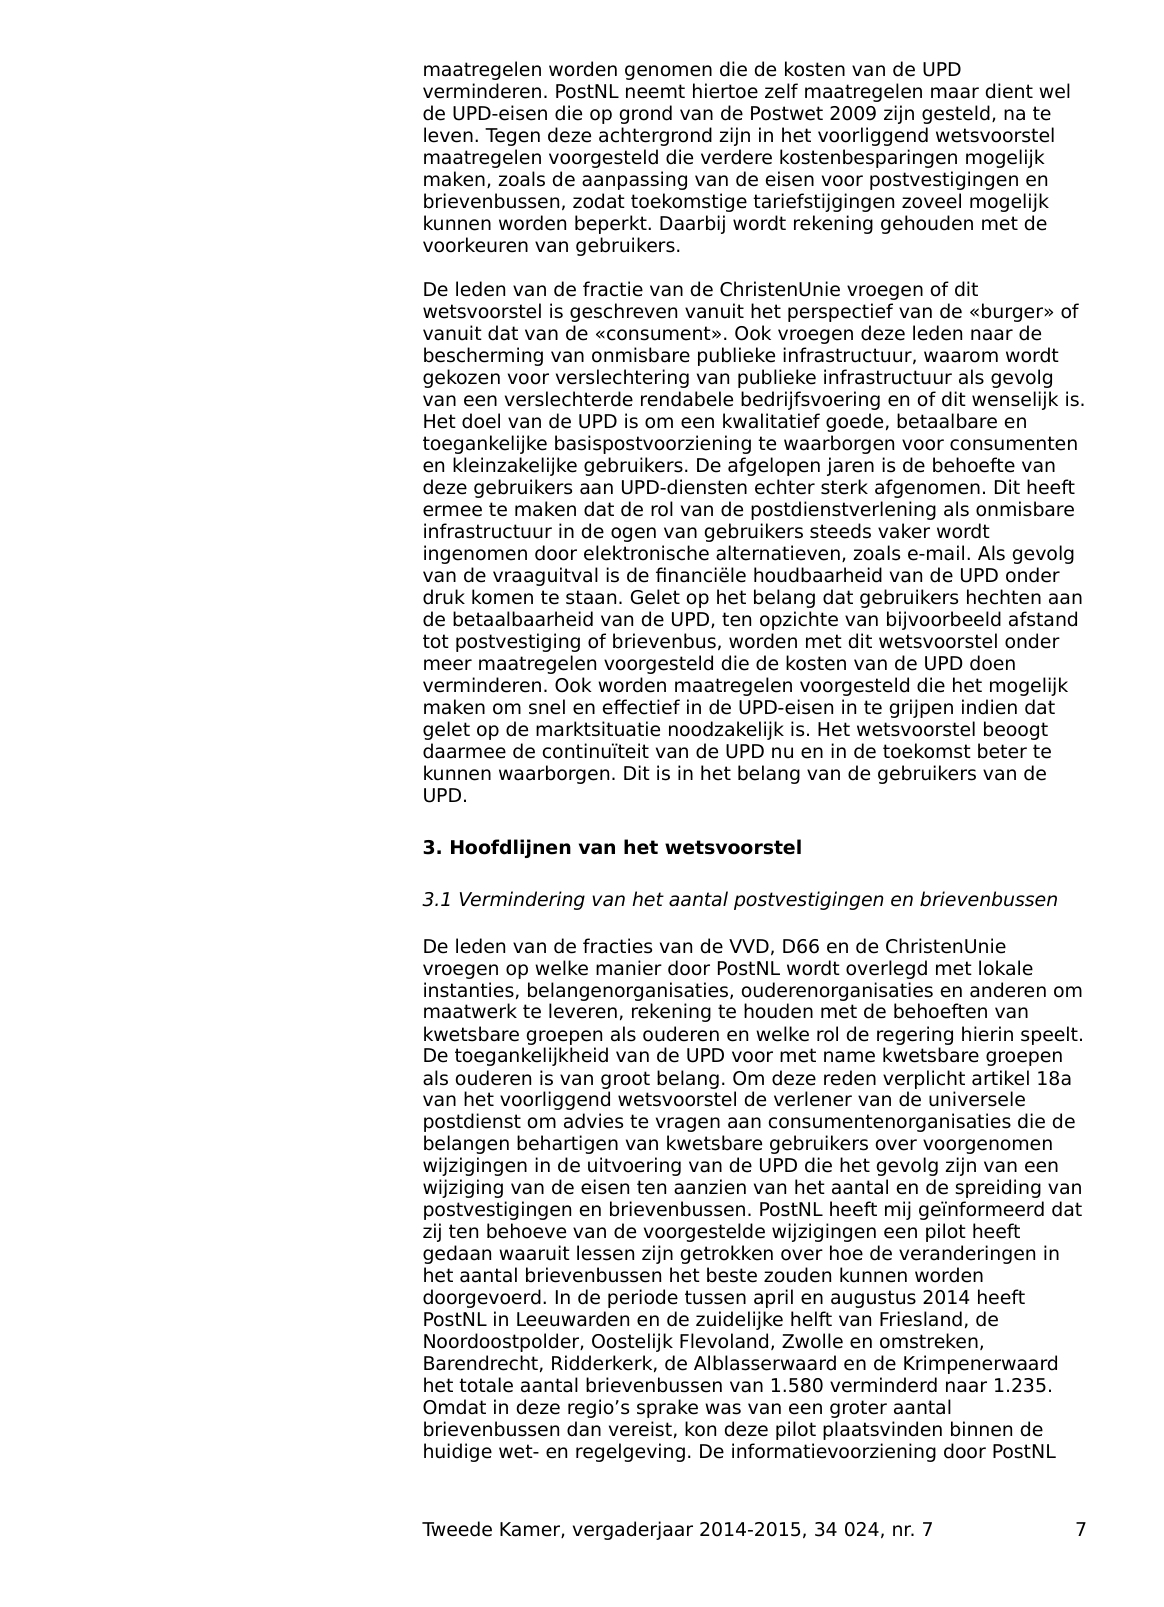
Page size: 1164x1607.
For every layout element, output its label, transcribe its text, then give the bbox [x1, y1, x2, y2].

subtitle 3.1 Vermindering van het aantal postvestigingen en brievenbussen [422, 888, 1087, 911]
text De leden van de fractie van de ChristenUnie vroegen of dit wetsvoorstel is geschreven vanuit het perspectief van de «burger» of vanuit dat van de «consument». Ook vroegen deze leden naar de bescherming van onmisbare publieke infrastructuur, waarom wordt gekozen voor verslechtering van publieke infrastructuur als gevolg van een verslechterde rendabele bedrijfsvoering en of dit wenselijk is. Het doel van de UPD is om een kwalitatief goede, betaalbare en toegankelijke basispostvoorziening te waarborgen voor consumenten en kleinzakelijke gebruikers. De afgelopen jaren is de behoefte van deze gebruikers aan UPD-diensten echter sterk afgenomen. Dit heeft ermee te maken dat de rol van de postdienstverlening als onmisbare infrastructuur in de ogen van gebruikers steeds vaker wordt ingenomen door elektronische alternatieven, zoals e-mail. Als gevolg van de vraaguitval is de financiële houdbaarheid van de UPD onder druk komen te staan. Gelet op het belang dat gebruikers hechten aan de betaalbaarheid van de UPD, ten opzichte van bijvoorbeeld afstand tot postvestiging of brievenbus, worden met dit wetsvoorstel onder meer maatregelen voorgesteld die de kosten van de UPD doen verminderen. Ook worden maatregelen voorgesteld die het mogelijk maken om snel en effectief in de UPD-eisen in te grijpen indien dat gelet op de marktsituatie noodzakelijk is. Het wetsvoorstel beoogt daarmee de continuïteit van de UPD nu en in de toekomst beter te kunnen waarborgen. Dit is in het belang van de gebruikers van de UPD. [422, 279, 1087, 807]
text maatregelen worden genomen die de kosten van de UPD verminderen. PostNL neemt hiertoe zelf maatregelen maar dient wel de UPD-eisen die op grond van de Postwet 2009 zijn gesteld, na te leven. Tegen deze achtergrond zijn in het voorliggend wetsvoorstel maatregelen voorgesteld die verdere kostenbesparingen mogelijk maken, zoals de aanpassing van de eisen voor postvestigingen en brievenbussen, zodat toekomstige tariefstijgingen zoveel mogelijk kunnen worden beperkt. Daarbij wordt rekening gehouden met de voorkeuren van gebruikers. [422, 59, 1087, 257]
subtitle 3. Hoofdlijnen van het wetsvoorstel [422, 837, 1087, 858]
text De leden van de fracties van de VVD, D66 en de ChristenUnie vroegen op welke manier door PostNL wordt overlegd met lokale instanties, belangenorganisaties, ouderenorganisaties en anderen om maatwerk te leveren, rekening te houden met de behoeften van kwetsbare groepen als ouderen en welke rol de regering hierin speelt. De toegankelijkheid van de UPD voor met name kwetsbare groepen als ouderen is van groot belang. Om deze reden verplicht artikel 18a van het voorliggend wetsvoorstel de verlener van de universele postdienst om advies te vragen aan consumentenorganisaties die de belangen behartigen van kwetsbare gebruikers over voorgenomen wijzigingen in de uitvoering van de UPD die het gevolg zijn van een wijziging van de eisen ten aanzien van het aantal en de spreiding van postvestigingen en brievenbussen. PostNL heeft mij geïnformeerd dat zij ten behoeve van de voorgestelde wijzigingen een pilot heeft gedaan waaruit lessen zijn getrokken over hoe de veranderingen in het aantal brievenbussen het beste zouden kunnen worden doorgevoerd. In de periode tussen april en augustus 2014 heeft PostNL in Leeuwarden en de zuidelijke helft van Friesland, de Noordoostpolder, Oostelijk Flevoland, Zwolle en omstreken, Barendrecht, Ridderkerk, de Alblasserwaard en de Krimpenerwaard het totale aantal brievenbussen van 1.580 verminderd naar 1.235. Omdat in deze regio’s sprake was van een groter aantal brievenbussen dan vereist, kon deze pilot plaatsvinden binnen de huidige wet- en regelgeving. De informatievoorziening door PostNL [422, 936, 1087, 1463]
